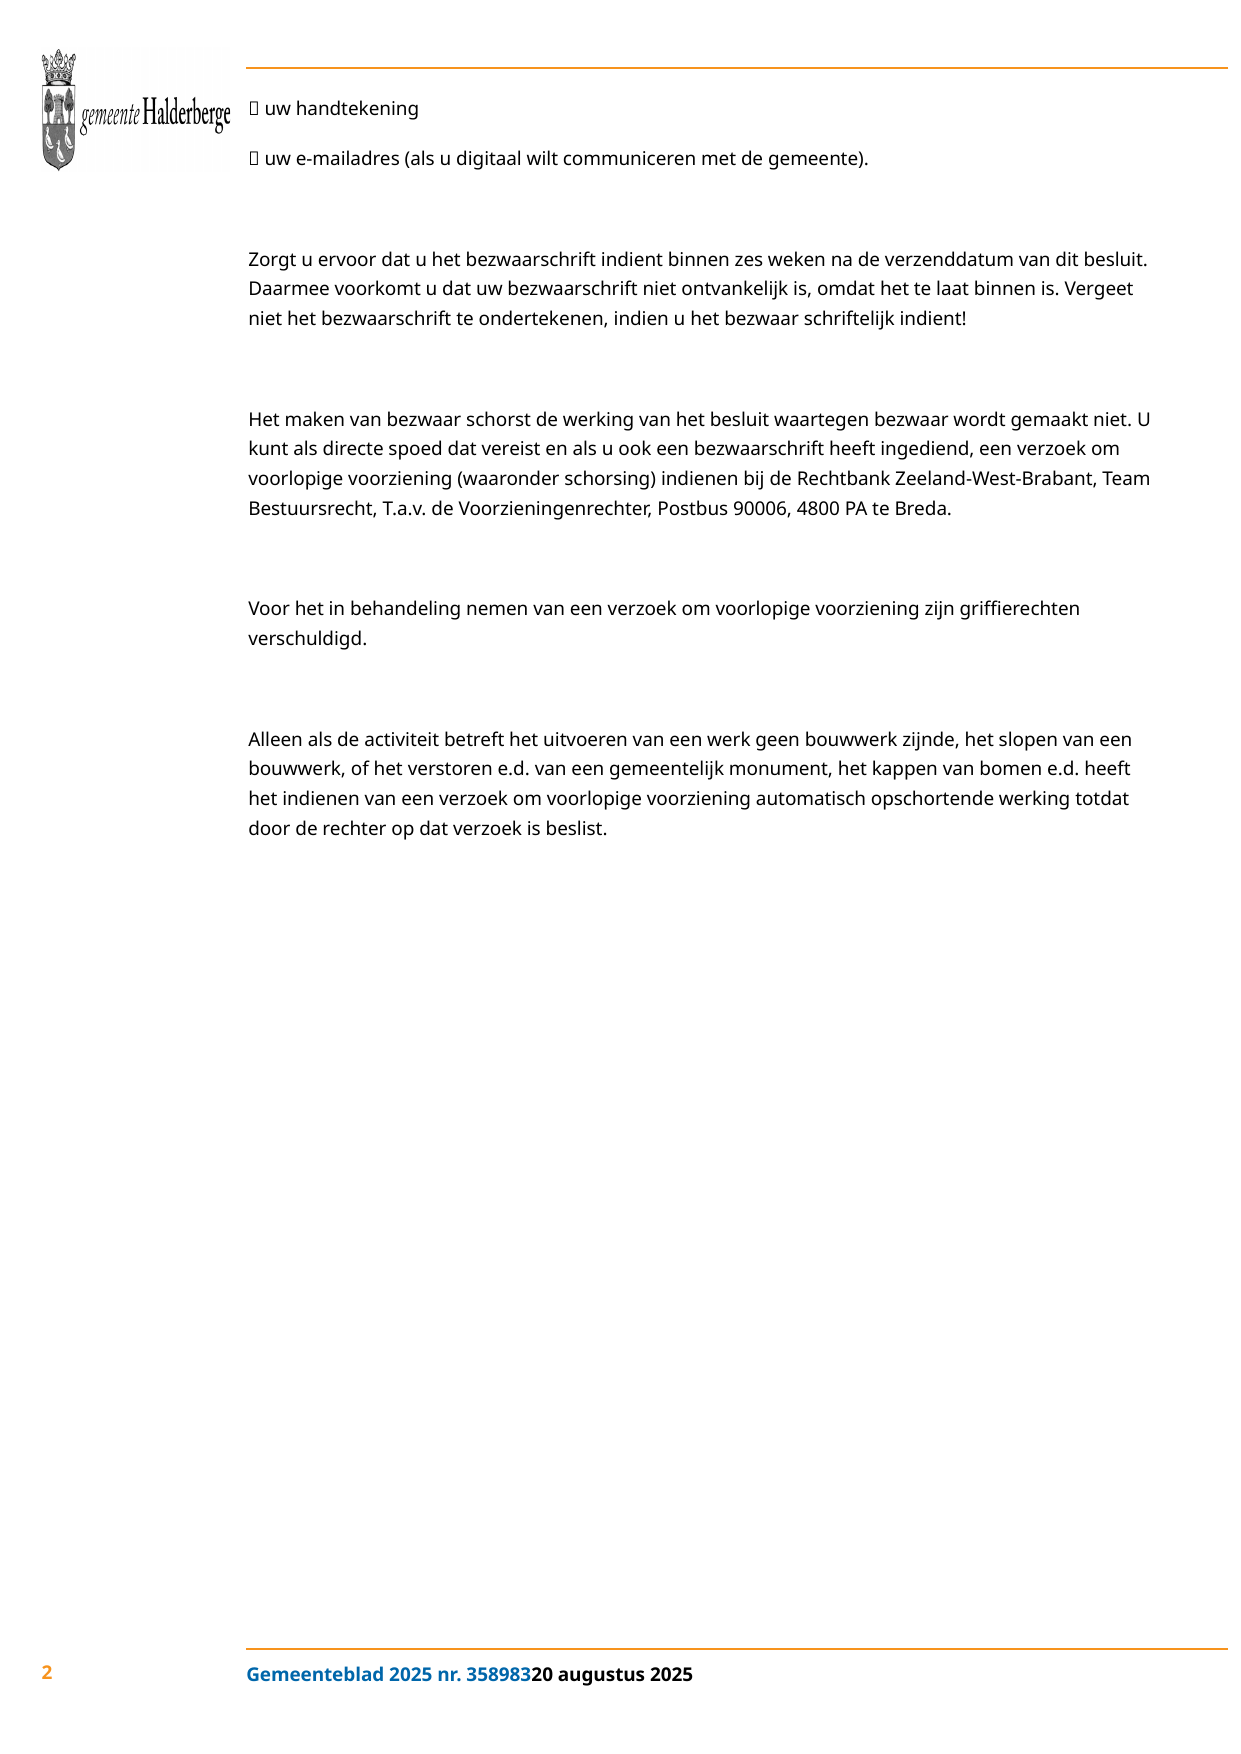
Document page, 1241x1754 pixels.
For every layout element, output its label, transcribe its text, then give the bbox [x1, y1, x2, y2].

text Zorgt u ervoor dat u het bezwaarschrift indient binnen zes weken na de verzenddatum van dit besluit. Daarmee voorkomt u dat uw bezwaarschrift niet ontvankelijk is, omdat het te laat binnen is. Vergeet niet het bezwaarschrift te ondertekenen, indien u het bezwaar schriftelijk indient! [248, 246, 1152, 331]
text  uw e-mailadres (als u digitaal wilt communiceren met de gemeente). [248, 145, 1152, 171]
text Het maken van bezwaar schorst de werking van het besluit waartegen bezwaar wordt gemaakt niet. U kunt als directe spoed dat vereist en als u ook een bezwaarschrift heeft ingediend, een verzoek om voorlopige voorziening (waaronder schorsing) indienen bij de Rechtbank Zeeland-West-Brabant, Team Bestuursrecht, T.a.v. de Voorzieningenrechter, Postbus 90006, 4800 PA te Breda. [248, 406, 1152, 521]
text  uw handtekening [248, 95, 1152, 121]
text Alleen als de activiteit betreft het uitvoeren van een werk geen bouwwerk zijnde, het slopen van een bouwwerk, of het verstoren e.d. van een gemeentelijk monument, het kappen van bomen e.d. heeft het indienen van een verzoek om voorlopige voorziening automatisch opschortende werking totdat door de rechter op dat verzoek is beslist. [248, 726, 1152, 841]
text Voor het in behandeling nemen van een verzoek om voorlopige voorziening zijn griffierechten verschuldigd. [248, 596, 1152, 651]
picture [41, 47, 231, 172]
